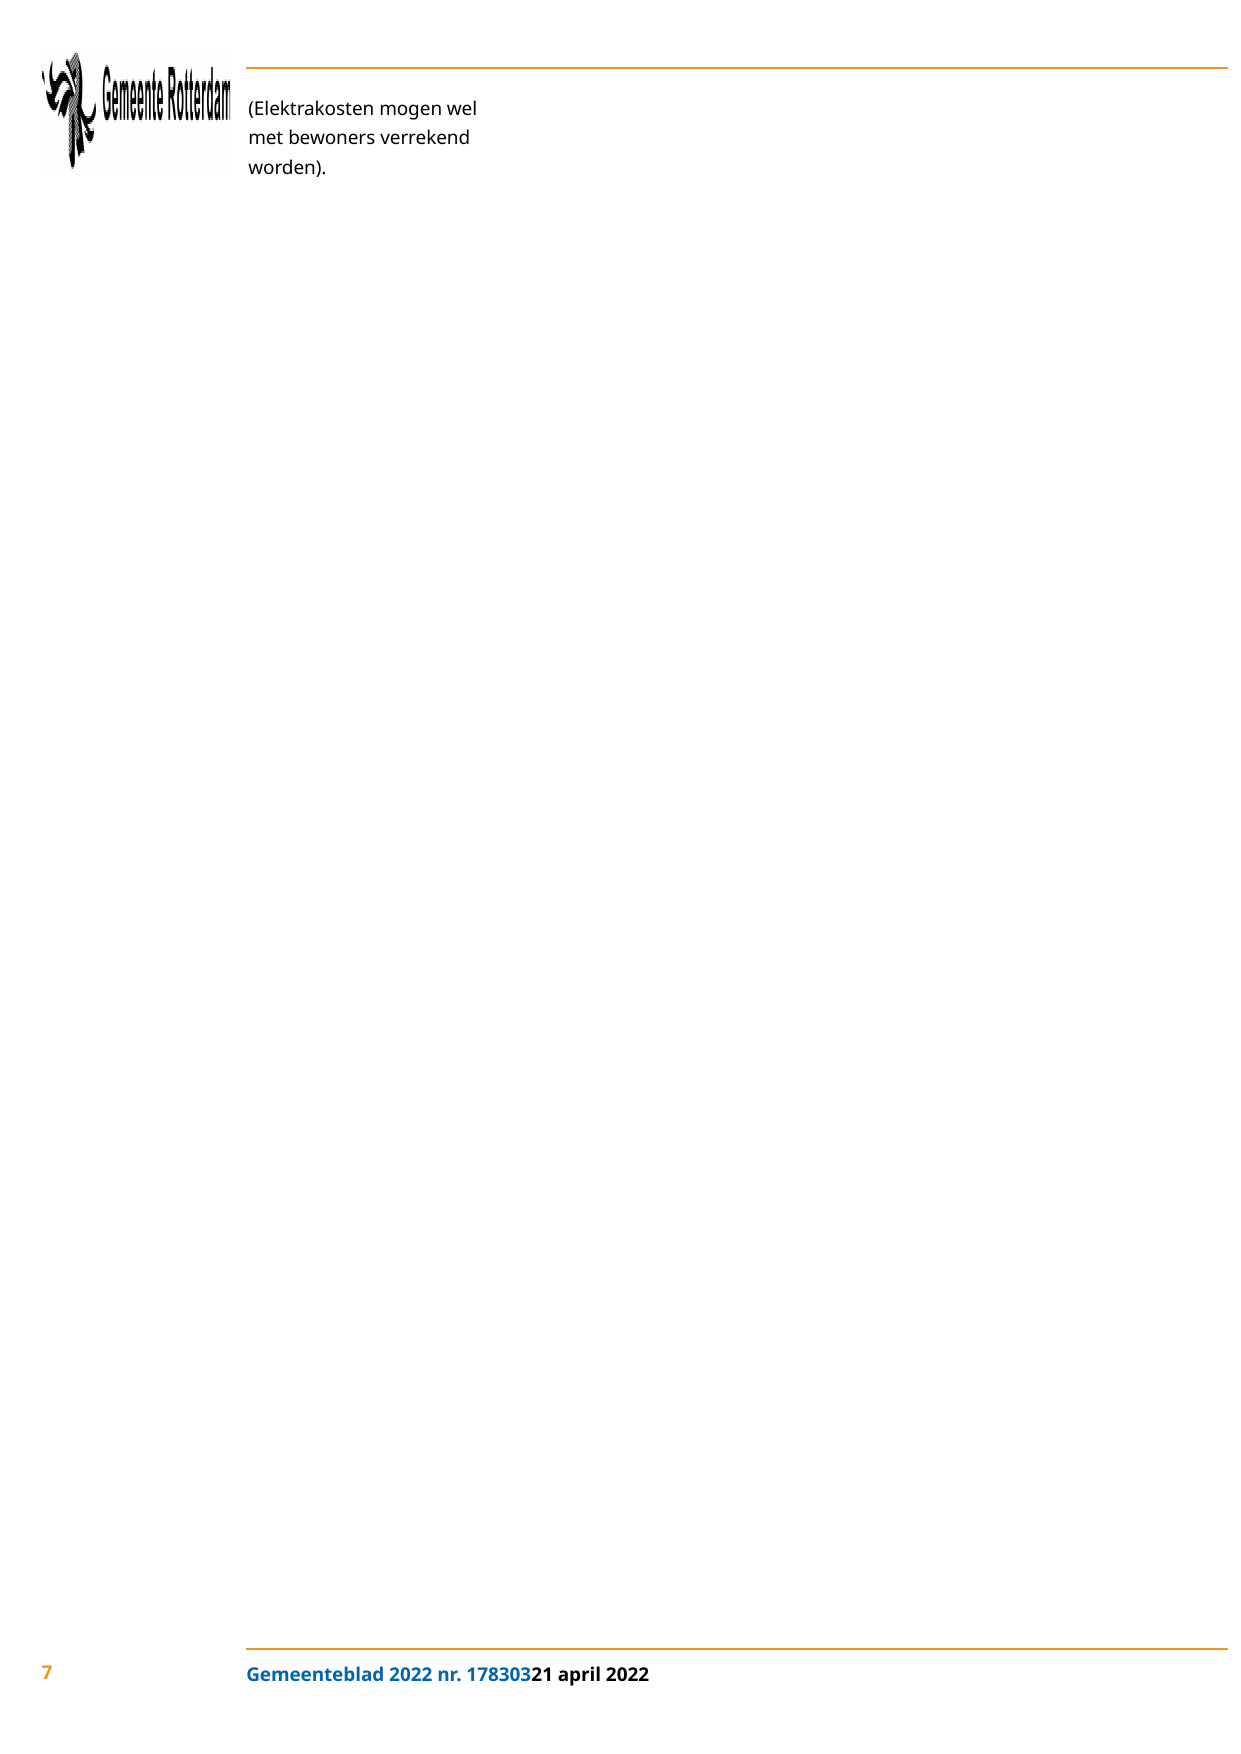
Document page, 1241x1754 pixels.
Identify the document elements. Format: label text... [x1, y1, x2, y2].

picture [41, 47, 231, 172]
table_cell [658, 95, 1152, 180]
table_cell (Elektrakosten mogen wel met bewoners verrekend worden). [248, 95, 483, 180]
table_cell [483, 95, 658, 180]
